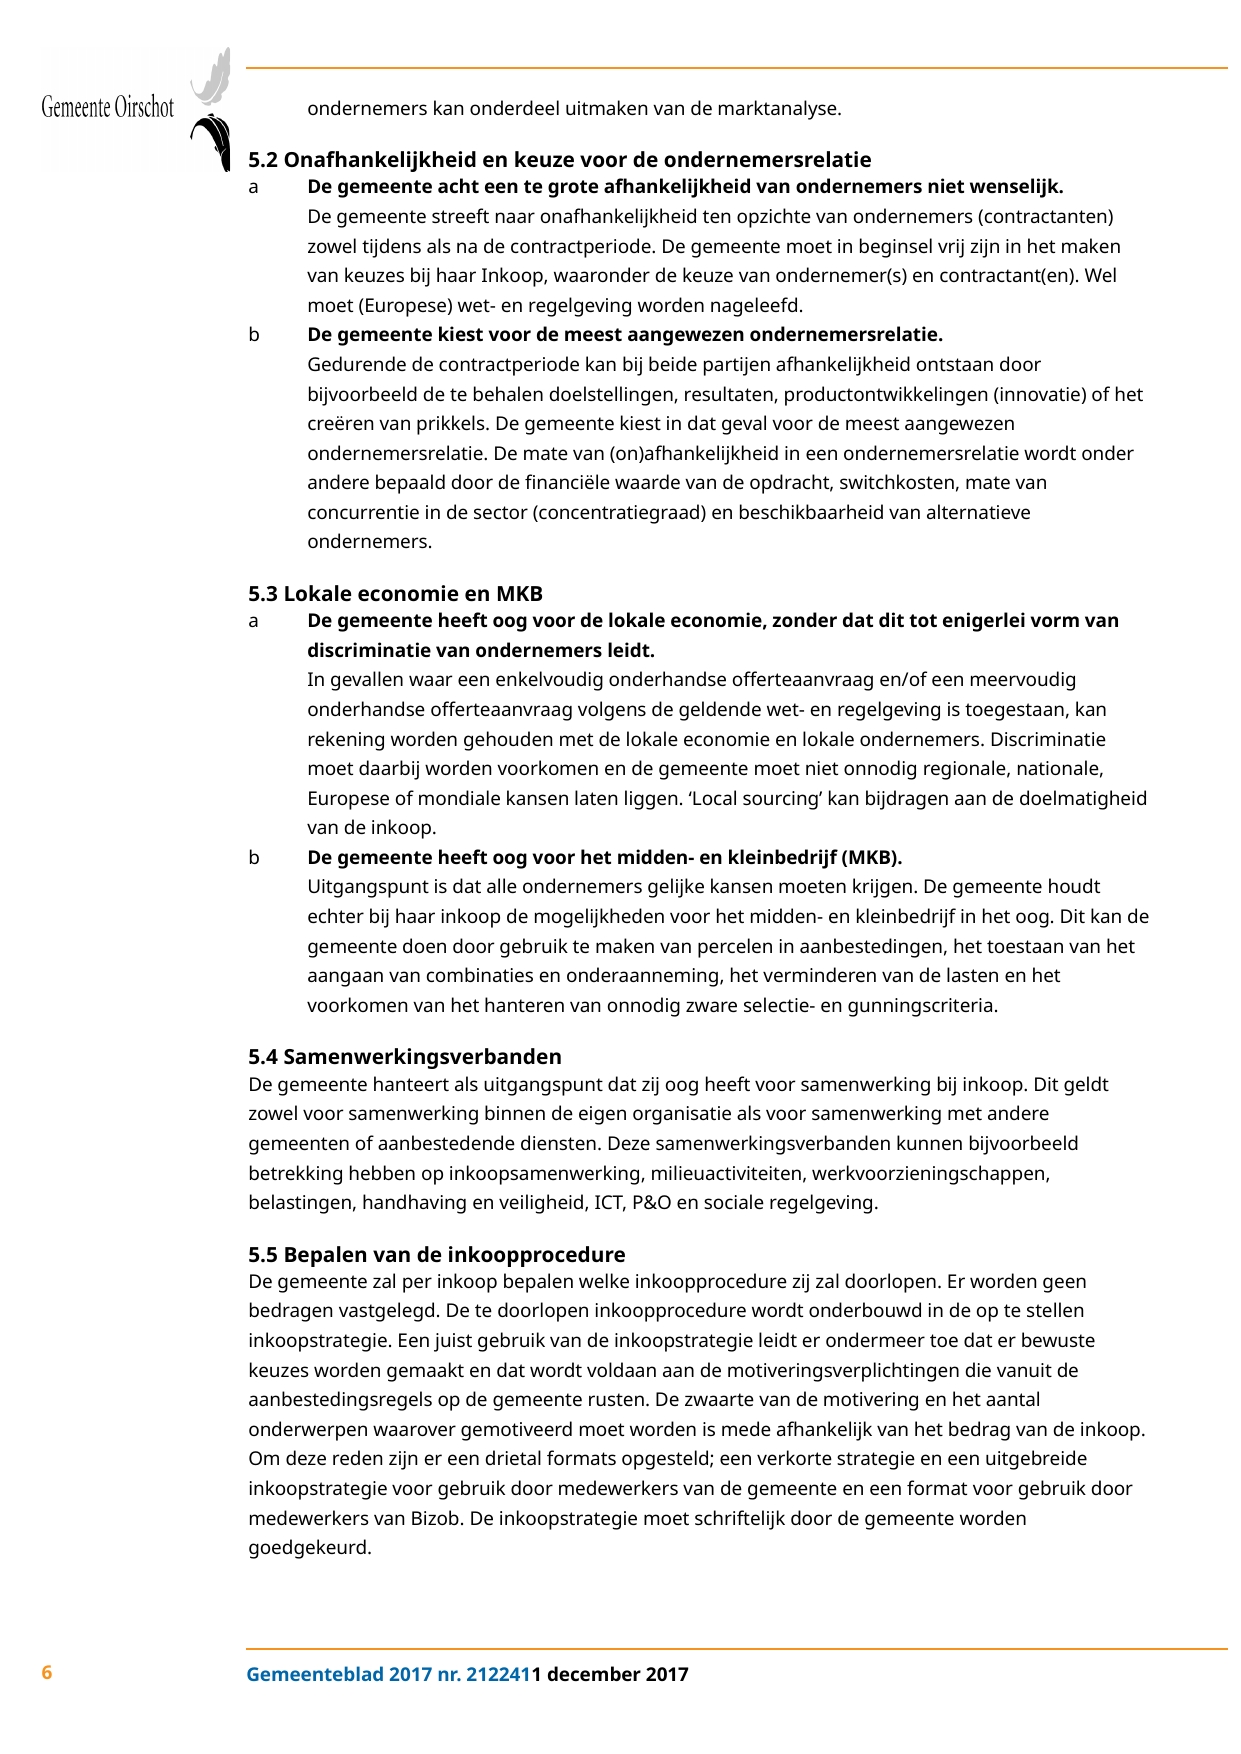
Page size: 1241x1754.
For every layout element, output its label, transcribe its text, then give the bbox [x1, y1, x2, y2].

list De gemeente kiest voor de meest aangewezen ondernemersrelatie. [248, 322, 1152, 347]
list Uitgangspunt is dat alle ondernemers gelijke kansen moeten krijgen. De gemeente houdt echter bij haar inkoop de mogelijkheden voor het midden- en kleinbedrijf in het oog. Dit kan de gemeente doen door gebruik te maken van percelen in aanbestedingen, het toestaan van het aangaan van combinaties en onderaanneming, het verminderen van de lasten en het voorkomen van het hanteren van onnodig zware selectie- en gunningscriteria. [248, 874, 1152, 1018]
list De gemeente heeft oog voor het midden- en kleinbedrijf (MKB). [248, 844, 1152, 870]
text 5.5 Bepalen van de inkoopprocedure [248, 1240, 1152, 1268]
list De gemeente heeft oog voor de lokale economie, zonder dat dit tot enigerlei vorm van discriminatie van ondernemers leidt. [248, 607, 1152, 663]
text De gemeente hanteert als uitgangspunt dat zij oog heeft voor samenwerking bij inkoop. Dit geldt zowel voor samenwerking binnen de eigen organisatie als voor samenwerking met andere gemeenten of aanbestedende diensten. Deze samenwerkingsverbanden kunnen bijvoorbeeld betrekking hebben op inkoopsamenwerking, milieuactiviteiten, werkvoorzieningschappen, belastingen, handhaving en veiligheid, ICT, P&O en sociale regelgeving. [248, 1071, 1152, 1215]
list In gevallen waar een enkelvoudig onderhandse offerteaanvraag en/of een meervoudig onderhandse offerteaanvraag volgens de geldende wet- en regelgeving is toegestaan, kan rekening worden gehouden met de lokale economie en lokale ondernemers. Discriminatie moet daarbij worden voorkomen en de gemeente moet niet onnodig regionale, nationale, Europese of mondiale kansen laten liggen. ‘Local sourcing’ kan bijdragen aan de doelmatigheid van de inkoop. [248, 667, 1152, 840]
picture [41, 47, 231, 172]
list Gedurende de contractperiode kan bij beide partijen afhankelijkheid ontstaan door bijvoorbeeld de te behalen doelstellingen, resultaten, productontwikkelingen (innovatie) of het creëren van prikkels. De gemeente kiest in dat geval voor de meest aangewezen ondernemersrelatie. De mate van (on)afhankelijkheid in een ondernemersrelatie wordt onder andere bepaald door de financiële waarde van de opdracht, switchkosten, mate van concurrentie in de sector (concentratiegraad) en beschikbaarheid van alternatieve ondernemers. [248, 351, 1152, 554]
text 5.2 Onafhankelijkheid en keuze voor de ondernemersrelatie [248, 145, 1152, 174]
list ondernemers kan onderdeel uitmaken van de marktanalyse. [248, 95, 1152, 121]
text 5.3 Lokale economie en MKB [248, 579, 1152, 607]
list De gemeente acht een te grote afhankelijkheid van ondernemers niet wenselijk. [248, 174, 1152, 199]
text De gemeente zal per inkoop bepalen welke inkoopprocedure zij zal doorlopen. Er worden geen bedragen vastgelegd. De te doorlopen inkoopprocedure wordt onderbouwd in de op te stellen inkoopstrategie. Een juist gebruik van de inkoopstrategie leidt er ondermeer toe dat er bewuste keuzes worden gemaakt en dat wordt voldaan aan de motiveringsverplichtingen die vanuit de aanbestedingsregels op de gemeente rusten. De zwaarte van de motivering en het aantal onderwerpen waarover gemotiveerd moet worden is mede afhankelijk van het bedrag van de inkoop. Om deze reden zijn er een drietal formats opgesteld; een verkorte strategie en een uitgebreide inkoopstrategie voor gebruik door medewerkers van de gemeente en een format voor gebruik door medewerkers van Bizob. De inkoopstrategie moet schriftelijk door de gemeente worden goedgekeurd. [248, 1268, 1152, 1560]
list De gemeente streeft naar onafhankelijkheid ten opzichte van ondernemers (contractanten) zowel tijdens als na de contractperiode. De gemeente moet in beginsel vrij zijn in het maken van keuzes bij haar Inkoop, waaronder de keuze van ondernemer(s) en contractant(en). Wel moet (Europese) wet- en regelgeving worden nageleefd. [248, 203, 1152, 318]
text 5.4 Samenwerkingsverbanden [248, 1042, 1152, 1071]
